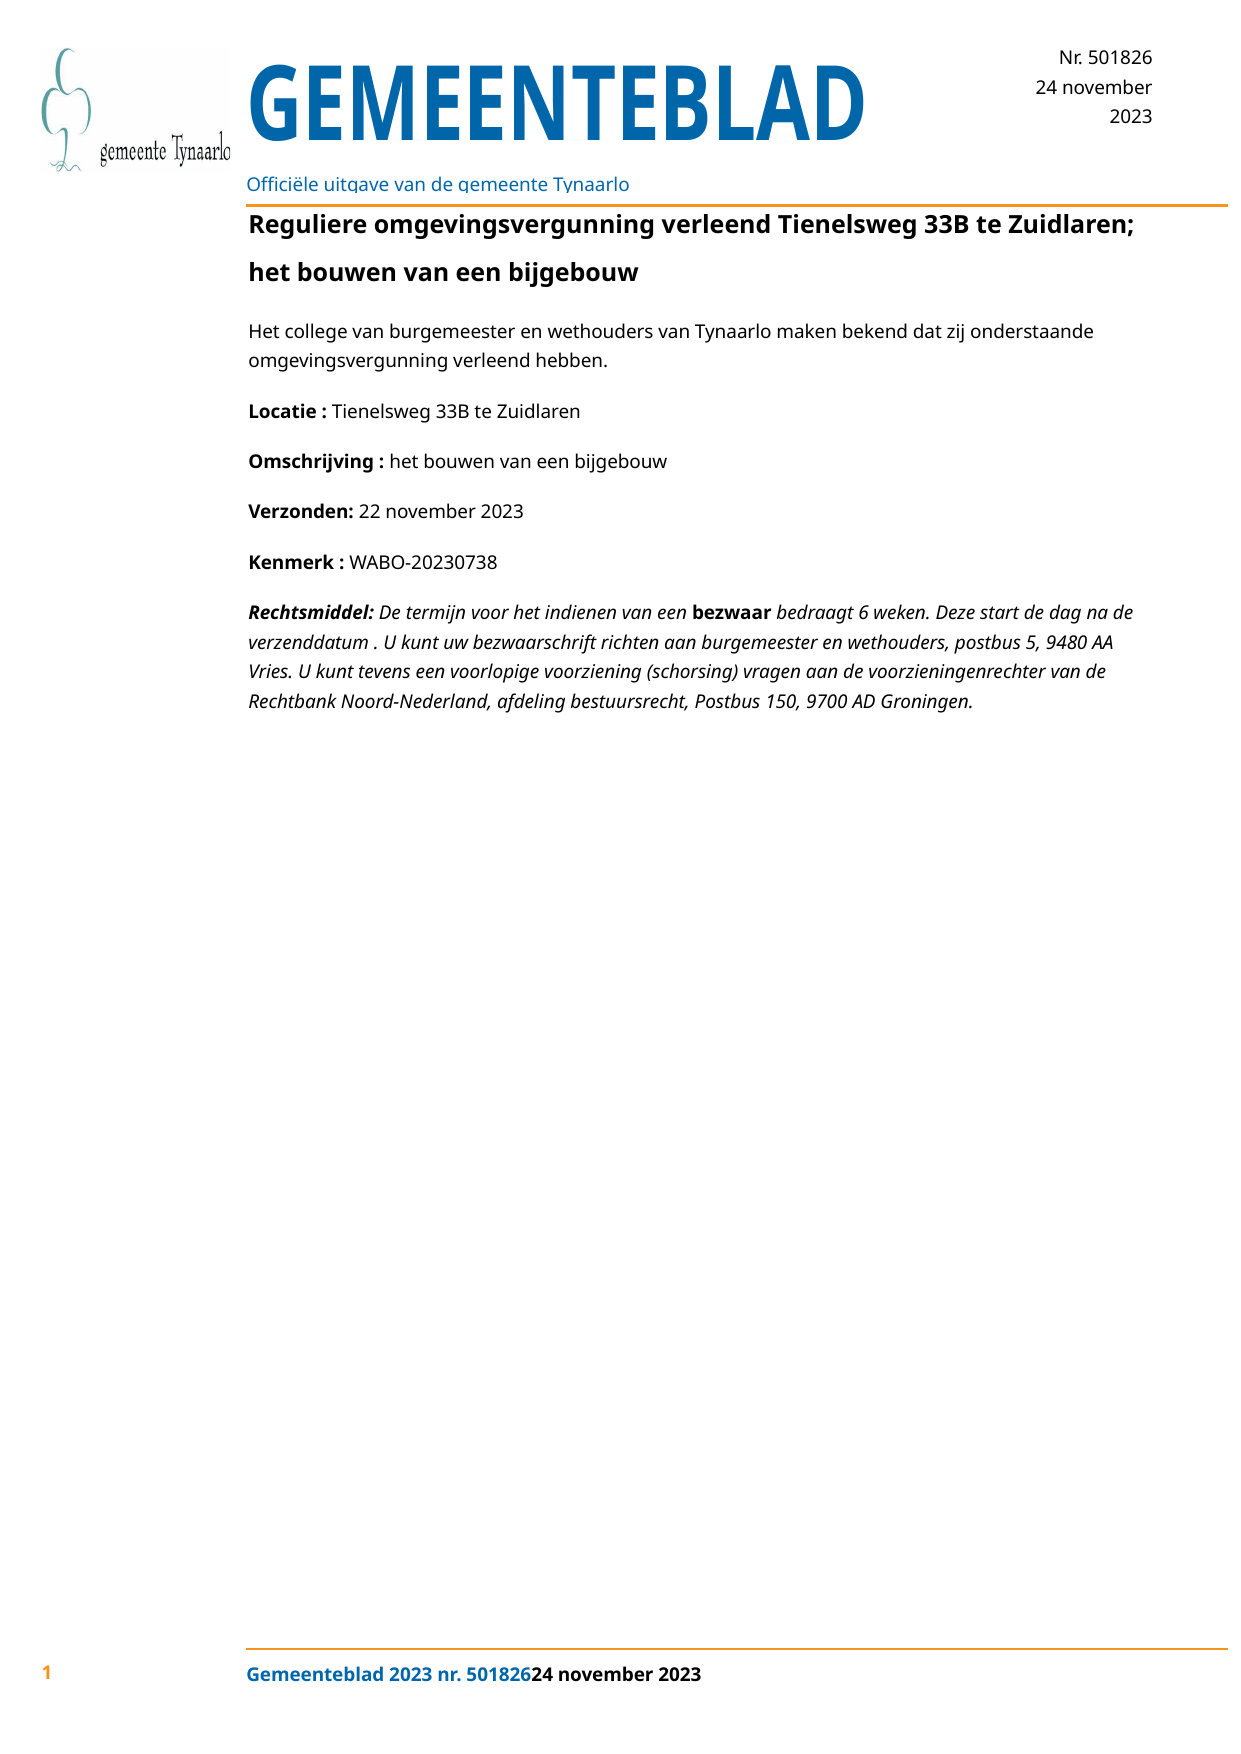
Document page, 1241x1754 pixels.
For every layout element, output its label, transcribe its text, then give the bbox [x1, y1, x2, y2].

text Kenmerk : WABO-20230738 [248, 549, 1152, 575]
text Rechtsmiddel: De termijn voor het indienen van een bezwaar bedraagt 6 weken. Deze start de dag na de verzenddatum . U kunt uw bezwaarschrift richten aan burgemeester en wethouders, postbus 5, 9480 AA Vries. U kunt tevens een voorlopige voorziening (schorsing) vragen aan de voorzieningenrechter van de Rechtbank Noord-Nederland, afdeling bestuursrecht, Postbus 150, 9700 AD Groningen. [248, 599, 1152, 714]
text Reguliere omgevingsvergunning verleend Tienelsweg 33B te Zuidlaren; het bouwen van een bijgebouw [248, 207, 1152, 288]
text Verzonden: 22 november 2023 [248, 499, 1152, 524]
text Het college van burgemeester en wethouders van Tynaarlo maken bekend dat zij onderstaande omgevingsvergunning verleend hebben. [248, 318, 1152, 373]
text Omschrijving : het bouwen van een bijgebouw [248, 448, 1152, 474]
text Locatie : Tienelsweg 33B te Zuidlaren [248, 398, 1152, 424]
picture [41, 47, 231, 172]
